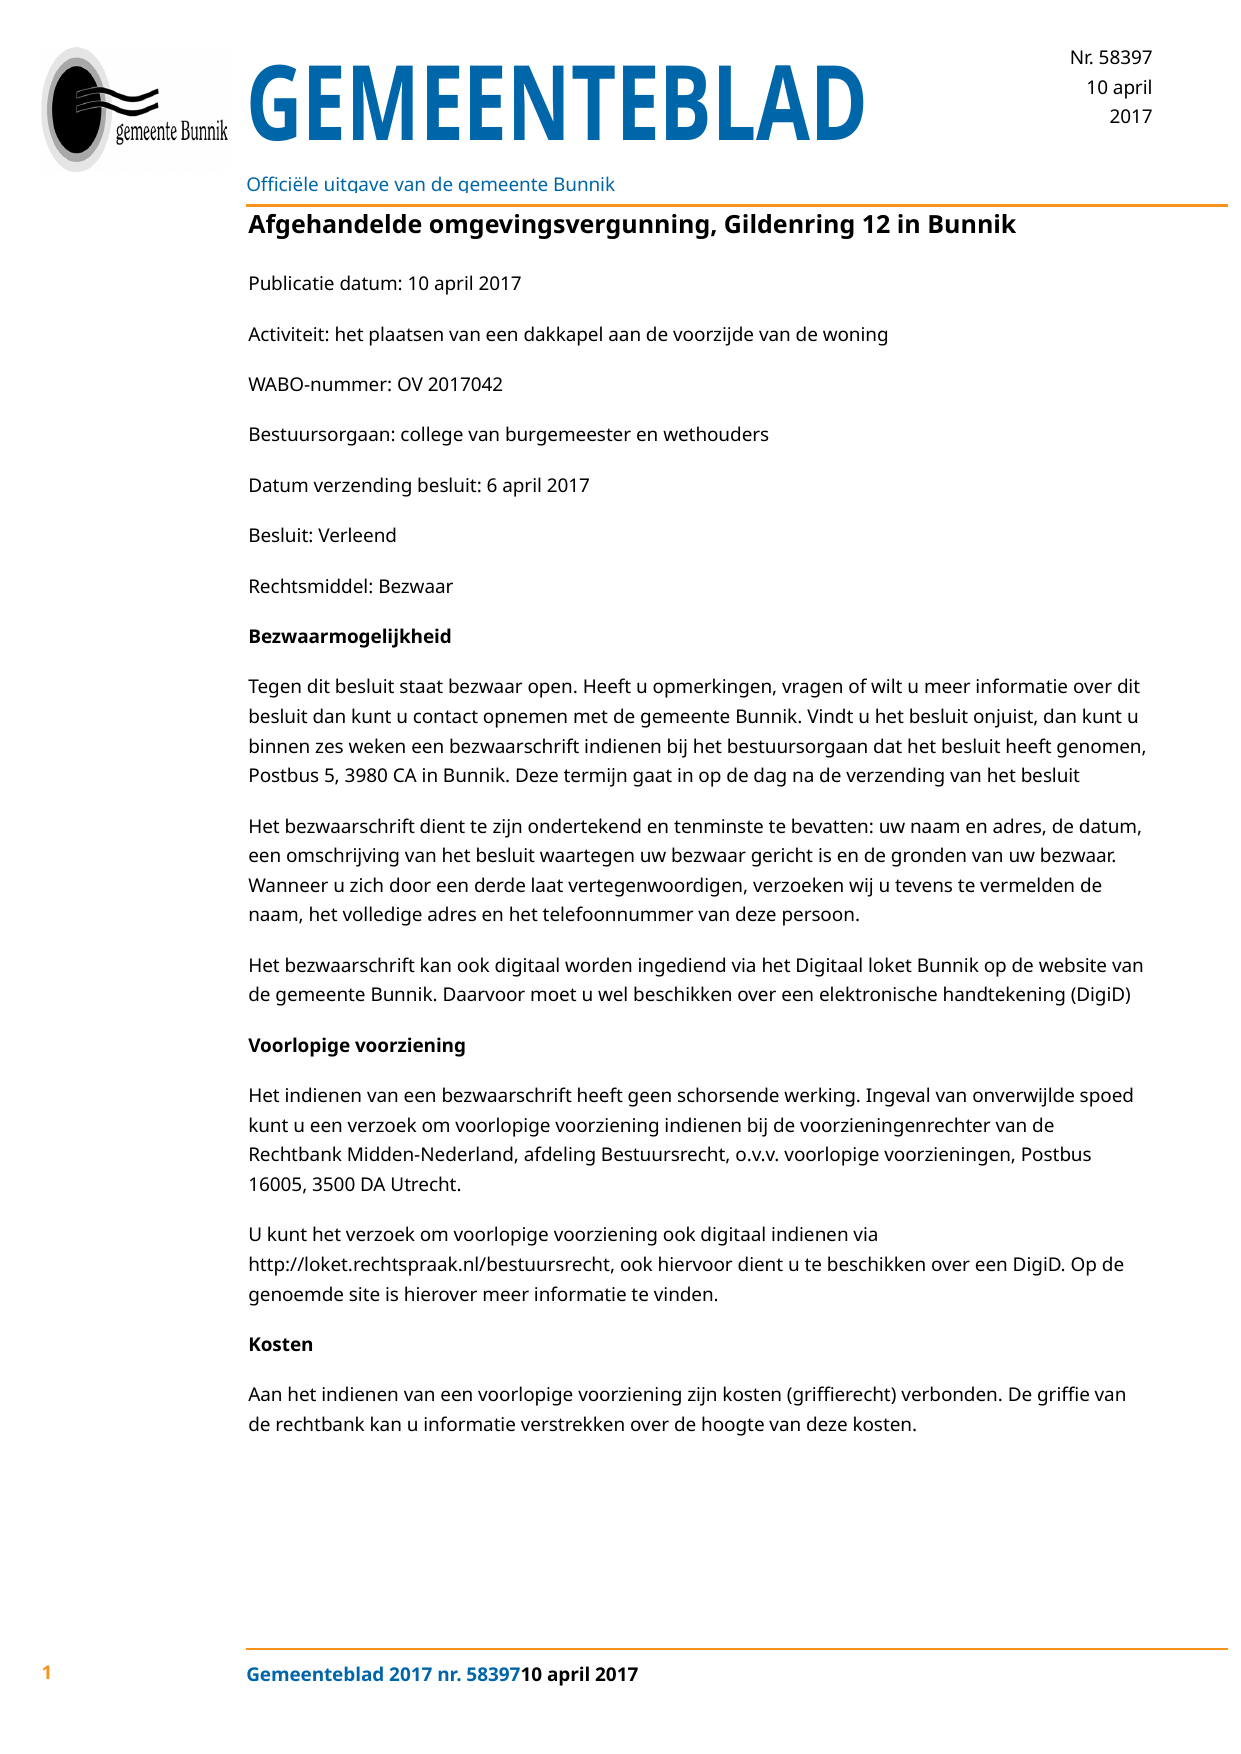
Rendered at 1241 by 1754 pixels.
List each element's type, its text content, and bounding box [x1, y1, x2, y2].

text Het indienen van een bezwaarschrift heeft geen schorsende werking. Ingeval van onverwijlde spoed kunt u een verzoek om voorlopige voorziening indienen bij de voorzieningenrechter van de Rechtbank Midden-Nederland, afdeling Bestuursrecht, o.v.v. voorlopige voorzieningen, Postbus 16005, 3500 DA Utrecht. [248, 1082, 1152, 1197]
text Het bezwaarschrift kan ook digitaal worden ingediend via het Digitaal loket Bunnik op de website van de gemeente Bunnik. Daarvoor moet u wel beschikken over een elektronische handtekening (DigiD) [248, 952, 1152, 1007]
text WABO-nummer: OV 2017042 [248, 371, 1152, 397]
text Besluit: Verleend [248, 522, 1152, 548]
text U kunt het verzoek om voorlopige voorziening ook digitaal indienen via http://loket.rechtspraak.nl/bestuursrecht, ook hiervoor dient u te beschikken over een DigiD. Op de genoemde site is hierover meer informatie te vinden. [248, 1222, 1152, 1306]
text Rechtsmiddel: Bezwaar [248, 573, 1152, 598]
text Het bezwaarschrift dient te zijn ondertekend en tenminste te bevatten: uw naam en adres, de datum, een omschrijving van het besluit waartegen uw bezwaar gericht is en de gronden van uw bezwaar. Wanneer u zich door een derde laat vertegenwoordigen, verzoeken wij u tevens te vermelden de naam, het volledige adres en het telefoonnummer van deze persoon. [248, 813, 1152, 927]
text Publicatie datum: 10 april 2017 [248, 270, 1152, 296]
text Bezwaarmogelijkheid [248, 623, 1152, 649]
text Activiteit: het plaatsen van een dakkapel aan de voorzijde van de woning [248, 321, 1152, 346]
picture [41, 47, 231, 172]
text Voorlopige voorziening [248, 1032, 1152, 1058]
text Kosten [248, 1331, 1152, 1357]
text Tegen dit besluit staat bezwaar open. Heeft u opmerkingen, vragen of wilt u meer informatie over dit besluit dan kunt u contact opnemen met de gemeente Bunnik. Vindt u het besluit onjuist, dan kunt u binnen zes weken een bezwaarschrift indienen bij het bestuursorgaan dat het besluit heeft genomen, Postbus 5, 3980 CA in Bunnik. Deze termijn gaat in op de dag na de verzending van het besluit [248, 674, 1152, 788]
text Afgehandelde omgevingsvergunning, Gildenring 12 in Bunnik [248, 207, 1152, 241]
text Datum verzending besluit: 6 april 2017 [248, 472, 1152, 498]
text Aan het indienen van een voorlopige voorziening zijn kosten (griffierecht) verbonden. De griffie van de rechtbank kan u informatie verstrekken over de hoogte van deze kosten. [248, 1382, 1152, 1437]
text Bestuursorgaan: college van burgemeester en wethouders [248, 422, 1152, 447]
